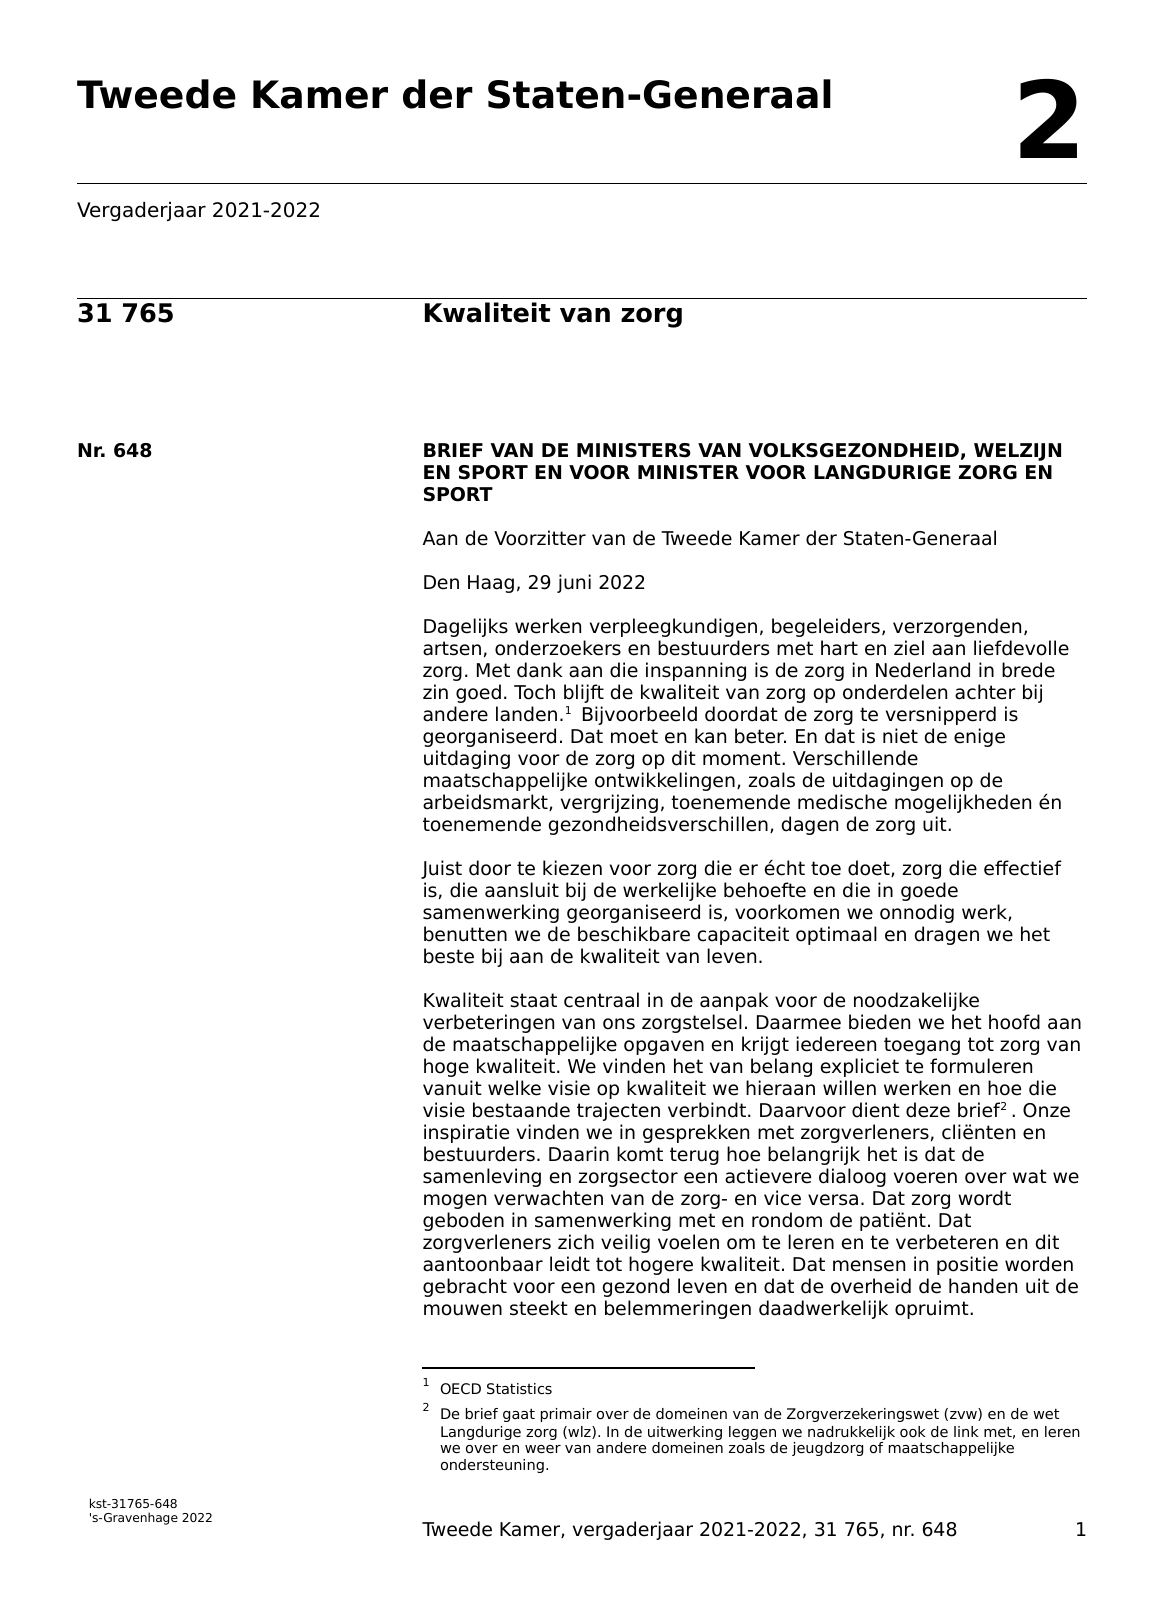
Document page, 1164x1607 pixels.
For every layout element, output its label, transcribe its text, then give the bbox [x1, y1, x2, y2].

text Aan de Voorzitter van de Tweede Kamer der Staten-Generaal [422, 528, 1087, 550]
text Den Haag, 29 juni 2022 [422, 572, 1087, 594]
text 's-Gravenhage 2022 [88, 1511, 323, 1525]
text Juist door te kiezen voor zorg die er écht toe doet, zorg die effectief is, die aansluit bij de werkelijke behoefte en die in goede samenwerking georganiseerd is, voorkomen we onnodig werk, benutten we de beschikbare capaciteit optimaal en dragen we het beste bij aan de kwaliteit van leven. [422, 858, 1087, 968]
text De brief gaat primair over de domeinen van de Zorgverzekeringswet (zvw) en de wet Langdurige zorg (wlz). In de uitwerking leggen we nadrukkelijk ook de link met, en leren we over en weer van andere domeinen zoals de jeugdzorg of maatschappelijke ondersteuning. [422, 1402, 1087, 1474]
text Kwaliteit staat centraal in de aanpak voor de noodzakelijke verbeteringen van ons zorgstelsel. Daarmee bieden we het hoofd aan de maatschappelijke opgaven en krijgt iedereen toegang tot zorg van hoge kwaliteit. We vinden het van belang expliciet te formuleren vanuit welke visie op kwaliteit we hieraan willen werken en hoe die visie bestaande trajecten verbindt. Daarvoor dient deze brief. Onze inspiratie vinden we in gesprekken met zorgverleners, cliënten en bestuurders. Daarin komt terug hoe belangrijk het is dat de samenleving en zorgsector een actievere dialoog voeren over wat we mogen verwachten van de zorg- en vice versa. Dat zorg wordt geboden in samenwerking met en rondom de patiënt. Dat zorgverleners zich veilig voelen om te leren en te verbeteren en dit aantoonbaar leidt tot hogere kwaliteit. Dat mensen in positie worden gebracht voor een gezond leven en dat de overheid de handen uit de mouwen steekt en belemmeringen daadwerkelijk opruimt. [422, 990, 1087, 1320]
text kst-31765-648 [88, 1497, 323, 1511]
table_header Tweede Kamer der Staten-Generaal [77, 59, 886, 183]
table_header 2 [886, 59, 1087, 183]
subtitle Nr. 648 BRIEF VAN DE MINISTERS VAN VOLKSGEZONDHEID, WELZIJN EN SPORT EN VOOR MINISTER VOOR LANGDURIGE ZORG EN SPORT [77, 440, 1087, 506]
text Dagelijks werken verpleegkundigen, begeleiders, verzorgenden, artsen, onderzoekers en bestuurders met hart en ziel aan liefdevolle zorg. Met dank aan die inspanning is de zorg in Nederland in brede zin goed. Toch blijft de kwaliteit van zorg op onderdelen achter bij andere landen. Bijvoorbeeld doordat de zorg te versnipperd is georganiseerd. Dat moet en kan beter. En dat is niet de enige uitdaging voor de zorg op dit moment. Verschillende maatschappelijke ontwikkelingen, zoals de uitdagingen op de arbeidsmarkt, vergrijzing, toenemende medische mogelijkheden én toenemende gezondheidsverschillen, dagen de zorg uit. [422, 616, 1087, 836]
text OECD Statistics [422, 1377, 1087, 1399]
table_cell Vergaderjaar 2021-2022 [77, 184, 1087, 298]
subtitle 31 765 Kwaliteit van zorg [77, 299, 1087, 329]
